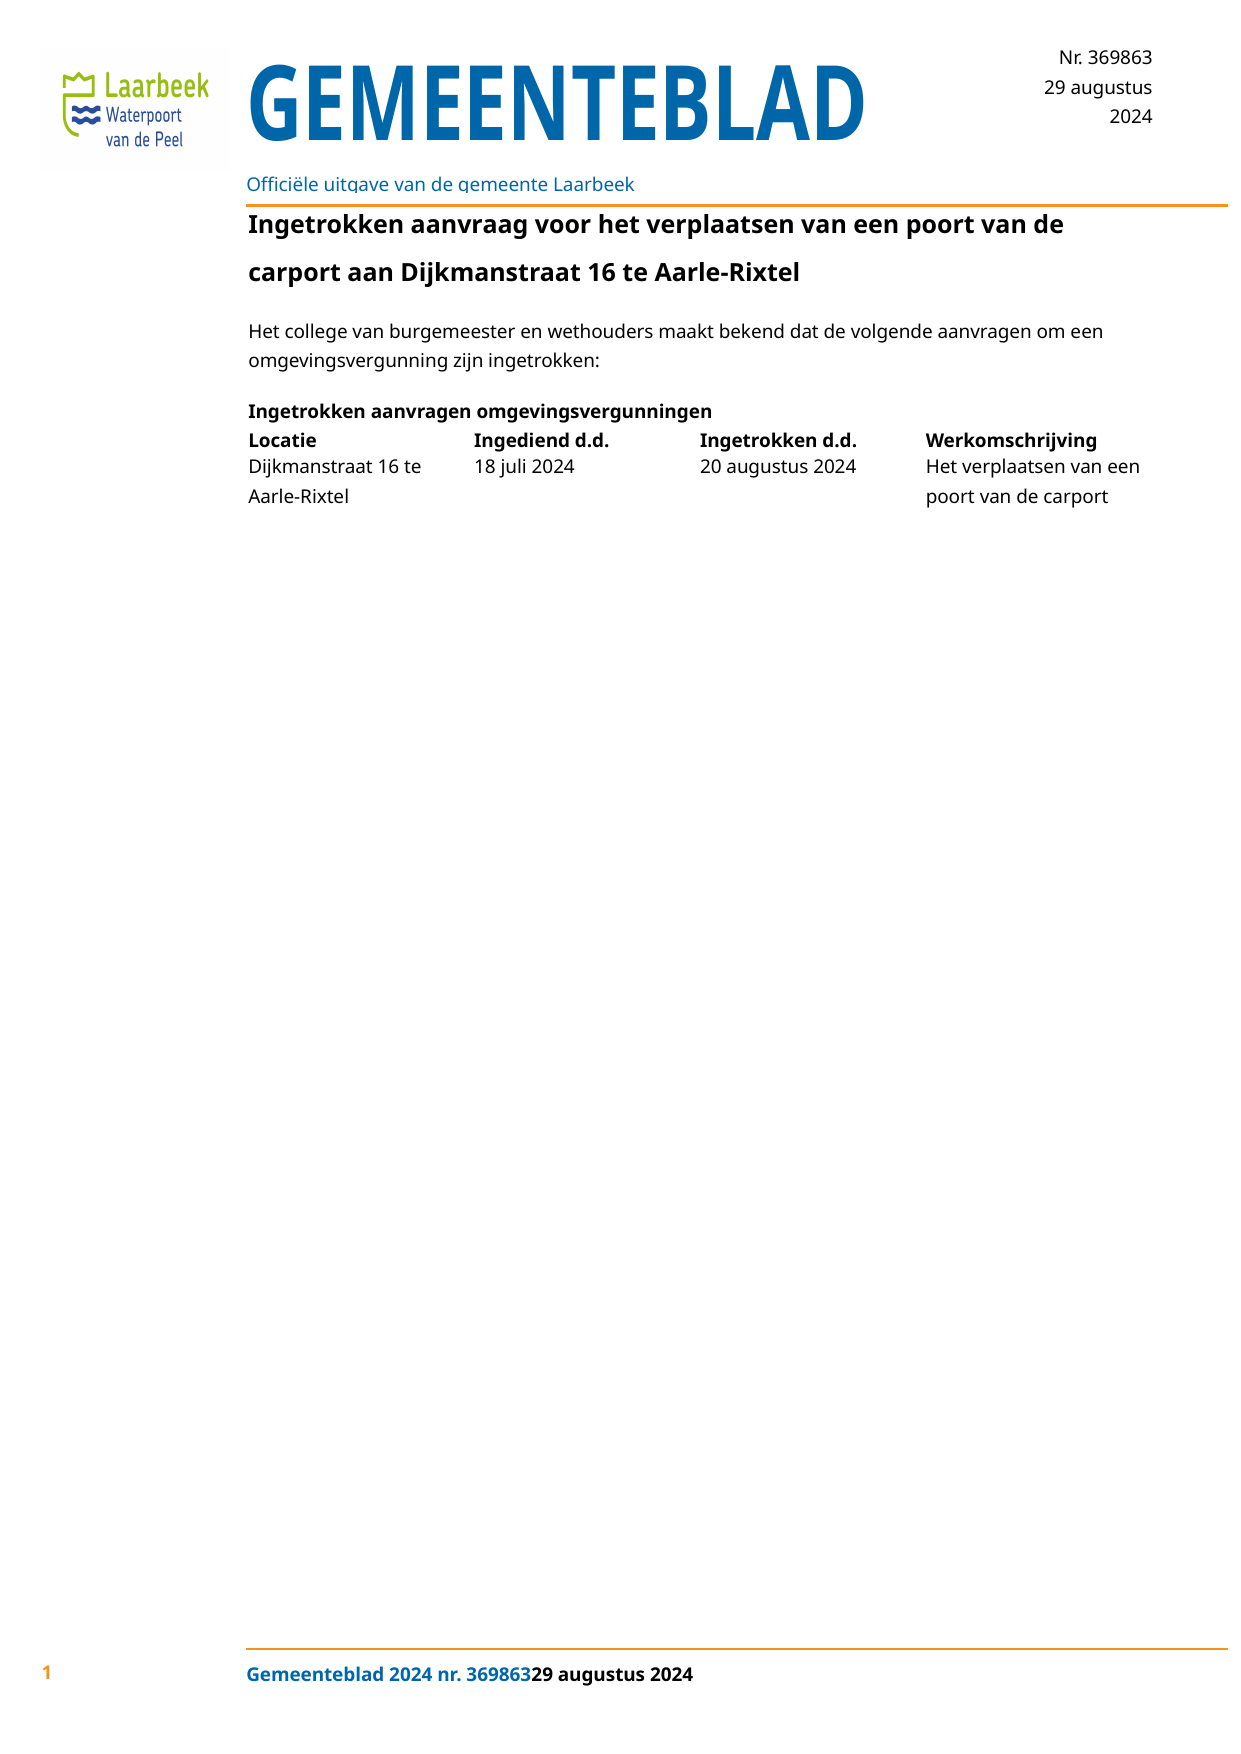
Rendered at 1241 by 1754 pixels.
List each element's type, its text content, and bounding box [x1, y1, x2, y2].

table_header Werkomschrijving [926, 428, 1152, 453]
table_cell 18 juli 2024 [474, 453, 700, 509]
table_cell 20 augustus 2024 [700, 453, 926, 509]
picture [41, 47, 231, 172]
text Ingetrokken aanvragen omgevingsvergunningen [248, 398, 1152, 424]
table_header Ingediend d.d. [474, 428, 700, 453]
table_header Locatie [248, 428, 474, 453]
table_cell Het verplaatsen van een poort van de carport [926, 453, 1152, 509]
table_header Ingetrokken d.d. [700, 428, 926, 453]
text Het college van burgemeester en wethouders maakt bekend dat de volgende aanvragen om een omgevingsvergunning zijn ingetrokken: [248, 318, 1152, 373]
table_cell Dijkmanstraat 16 te Aarle-Rixtel [248, 453, 474, 509]
text Ingetrokken aanvraag voor het verplaatsen van een poort van de carport aan Dijkmanstraat 16 te Aarle-Rixtel [248, 207, 1152, 288]
